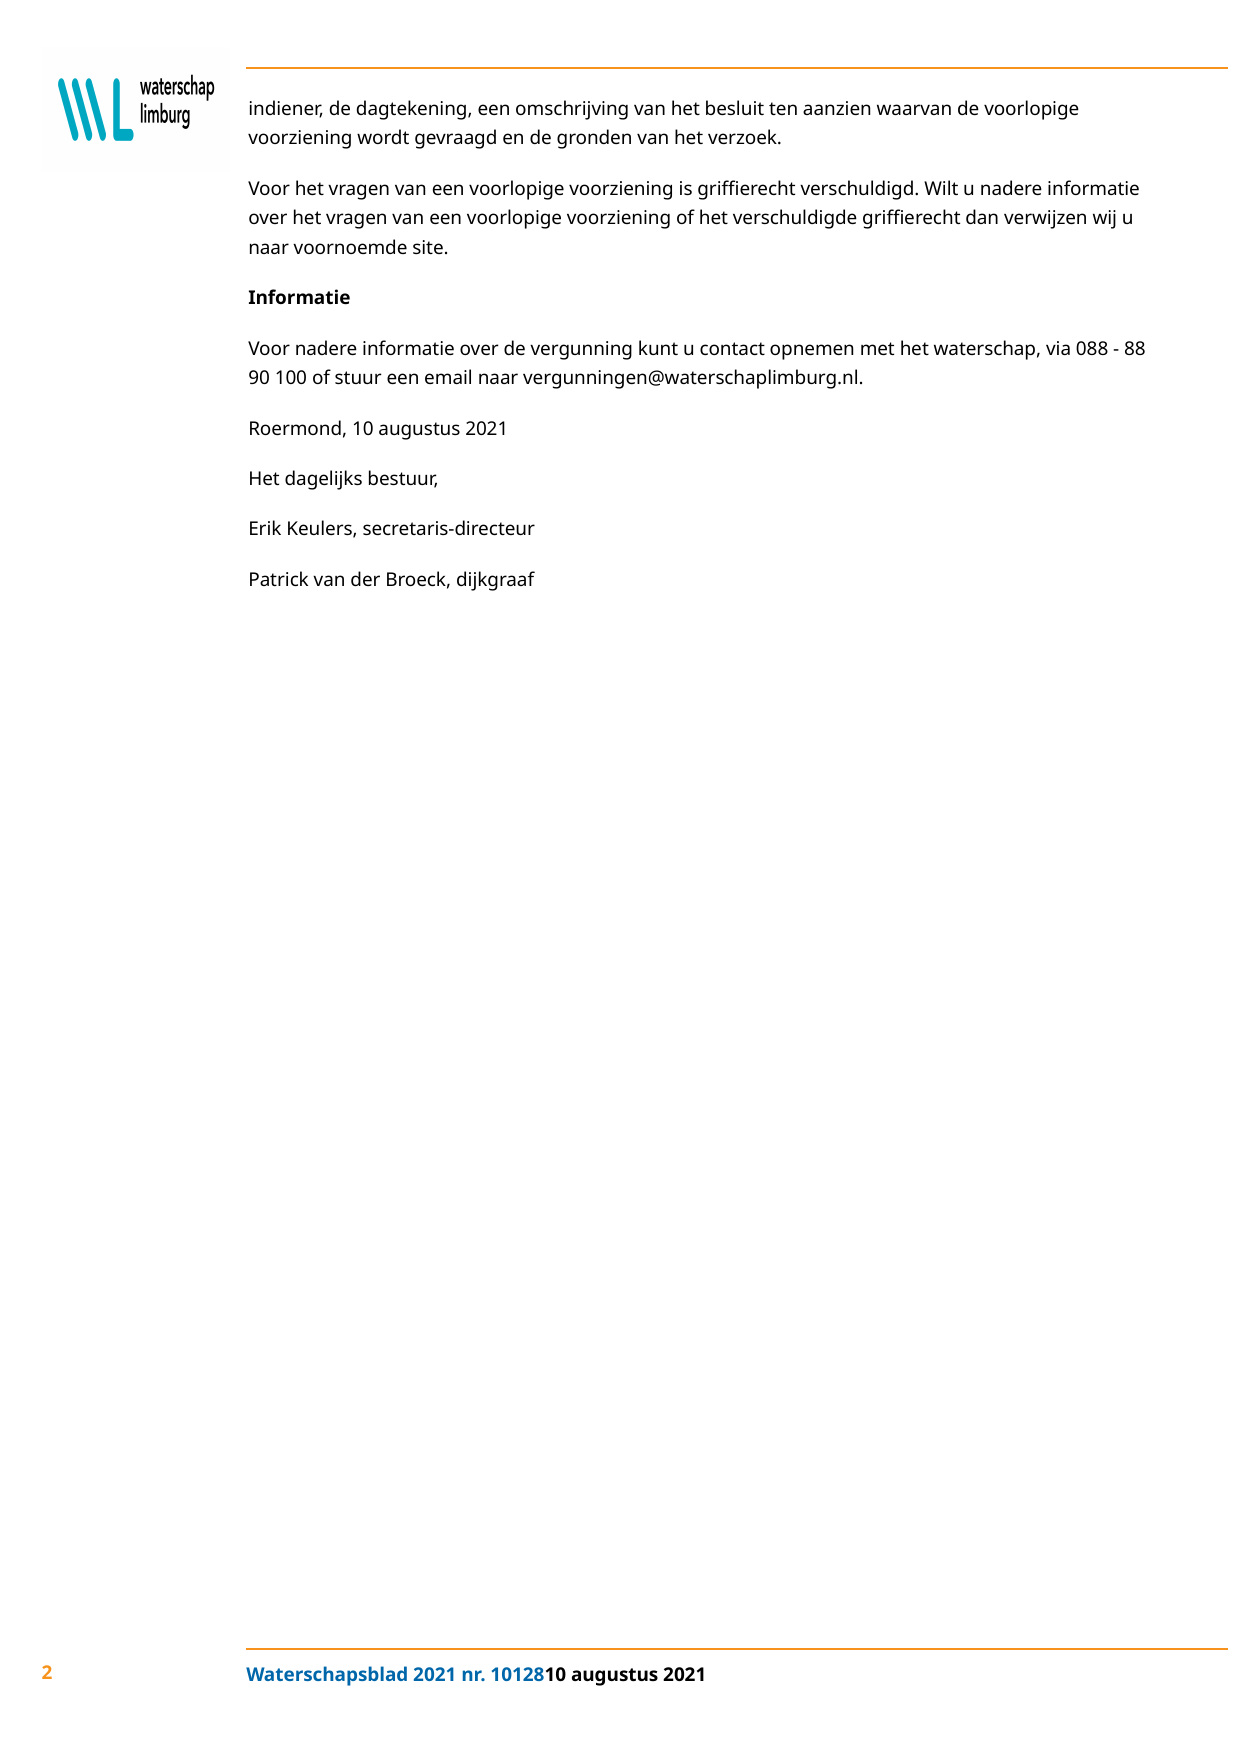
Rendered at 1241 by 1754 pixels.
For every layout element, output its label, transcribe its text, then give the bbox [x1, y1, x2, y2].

text Voor nadere informatie over de vergunning kunt u contact opnemen met het waterschap, via 088 - 88 90 100 of stuur een email naar vergunningen@waterschaplimburg.nl. [248, 335, 1152, 390]
text Patrick van der Broeck, dijkgraaf [248, 566, 1152, 592]
text Erik Keulers, secretaris-directeur [248, 516, 1152, 541]
text Het dagelijks bestuur, [248, 465, 1152, 491]
text Roermond, 10 augustus 2021 [248, 415, 1152, 441]
text Voor het vragen van een voorlopige voorziening is griffierecht verschuldigd. Wilt u nadere informatie over het vragen van een voorlopige voorziening of het verschuldigde griffierecht dan verwijzen wij u naar voornoemde site. [248, 175, 1152, 260]
picture [41, 47, 231, 172]
text indiener, de dagtekening, een omschrijving van het besluit ten aanzien waarvan de voorlopige voorziening wordt gevraagd en de gronden van het verzoek. [248, 95, 1152, 150]
text Informatie [248, 284, 1152, 310]
